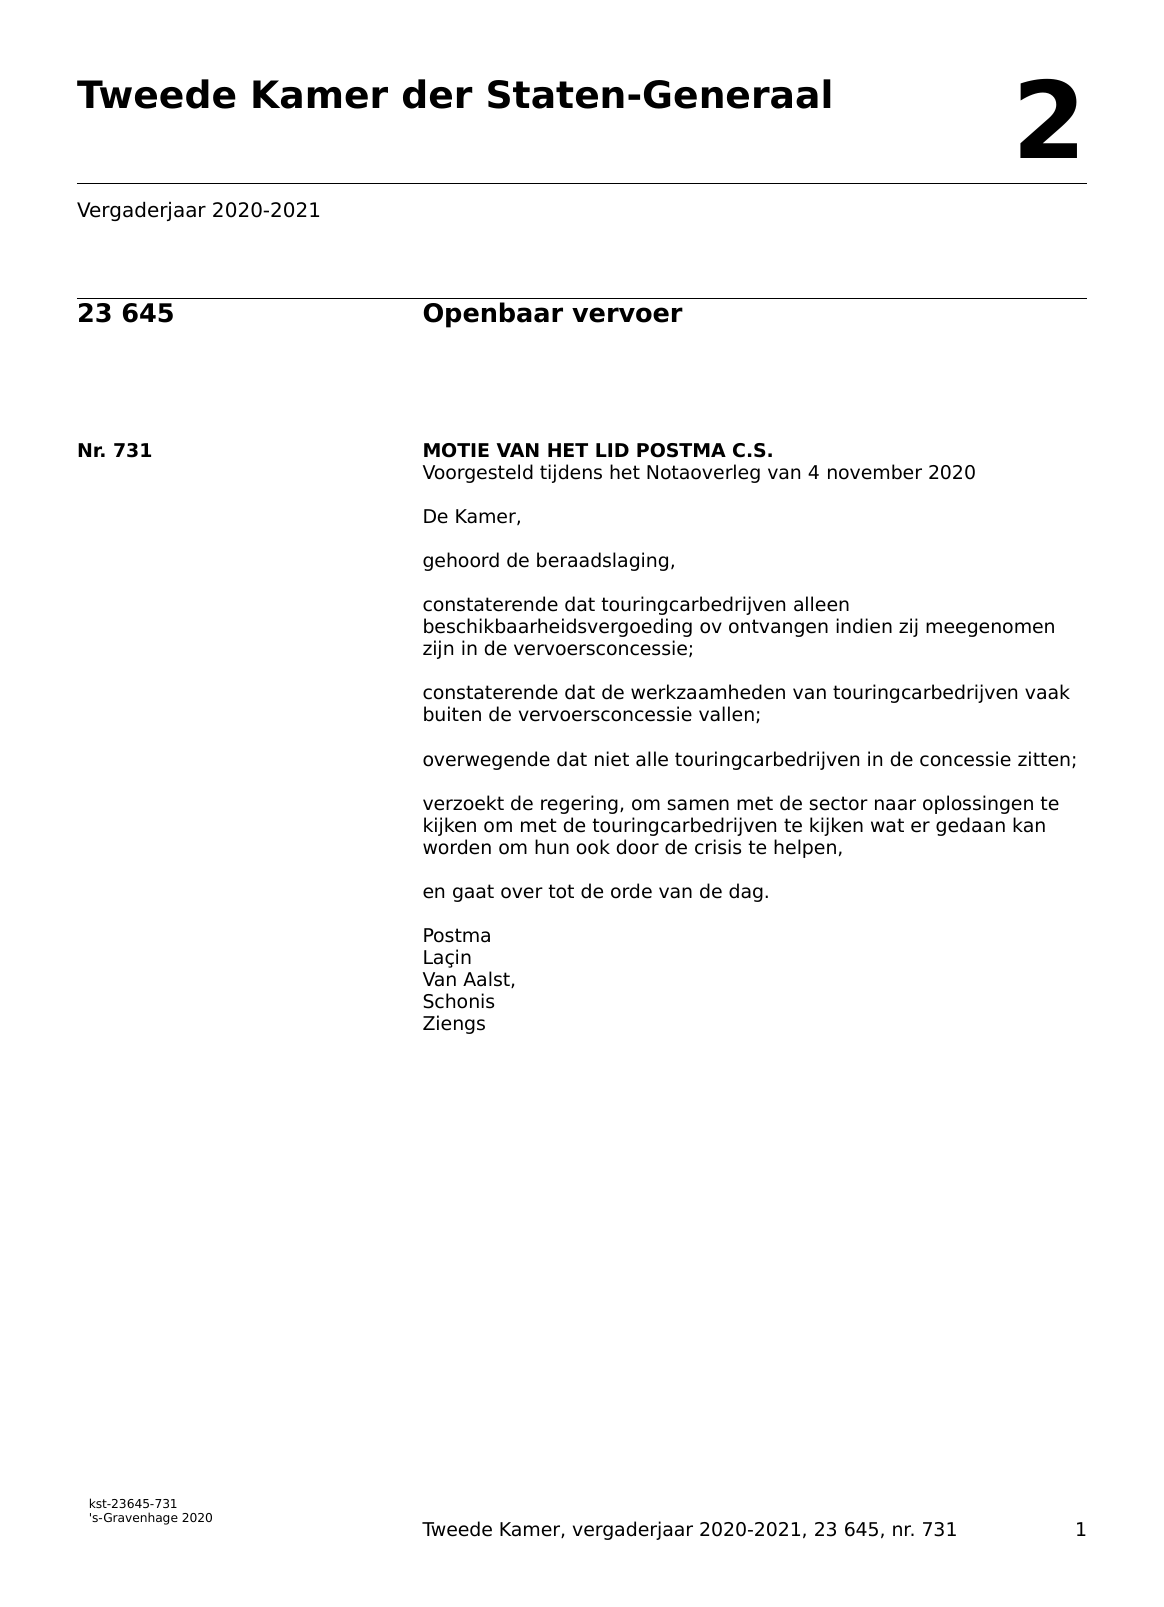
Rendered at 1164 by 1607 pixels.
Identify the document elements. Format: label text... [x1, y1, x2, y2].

text gehoord de beraadslaging, [422, 550, 1087, 572]
table_cell Vergaderjaar 2020-2021 [77, 184, 1087, 298]
text verzoekt de regering, om samen met de sector naar oplossingen te kijken om met de touringcarbedrijven te kijken wat er gedaan kan worden om hun ook door de crisis te helpen, [422, 793, 1087, 858]
subtitle Nr. 731 MOTIE VAN HET LID POSTMA C.S. [77, 440, 1087, 462]
text 's-Gravenhage 2020 [88, 1511, 323, 1525]
table_header 2 [886, 59, 1087, 183]
text overwegende dat niet alle touringcarbedrijven in de concessie zitten; [422, 748, 1087, 770]
text Ziengs [422, 1013, 1087, 1035]
text Van Aalst, [422, 969, 1087, 991]
text Schonis [422, 991, 1087, 1013]
text kst-23645-731 [88, 1497, 323, 1511]
text constaterende dat touringcarbedrijven alleen beschikbaarheidsvergoeding ov ontvangen indien zij meegenomen zijn in de vervoersconcessie; [422, 594, 1087, 660]
text constaterende dat de werkzaamheden van touringcarbedrijven vaak buiten de vervoersconcessie vallen; [422, 682, 1087, 726]
text De Kamer, [422, 506, 1087, 528]
text Voorgesteld tijdens het Notaoverleg van 4 november 2020 [422, 462, 1087, 484]
text en gaat over tot de orde van de dag. [422, 881, 1087, 903]
subtitle 23 645 Openbaar vervoer [77, 299, 1087, 329]
table_header Tweede Kamer der Staten-Generaal [77, 59, 886, 183]
text Laçin [422, 947, 1087, 969]
text Postma [422, 925, 1087, 947]
